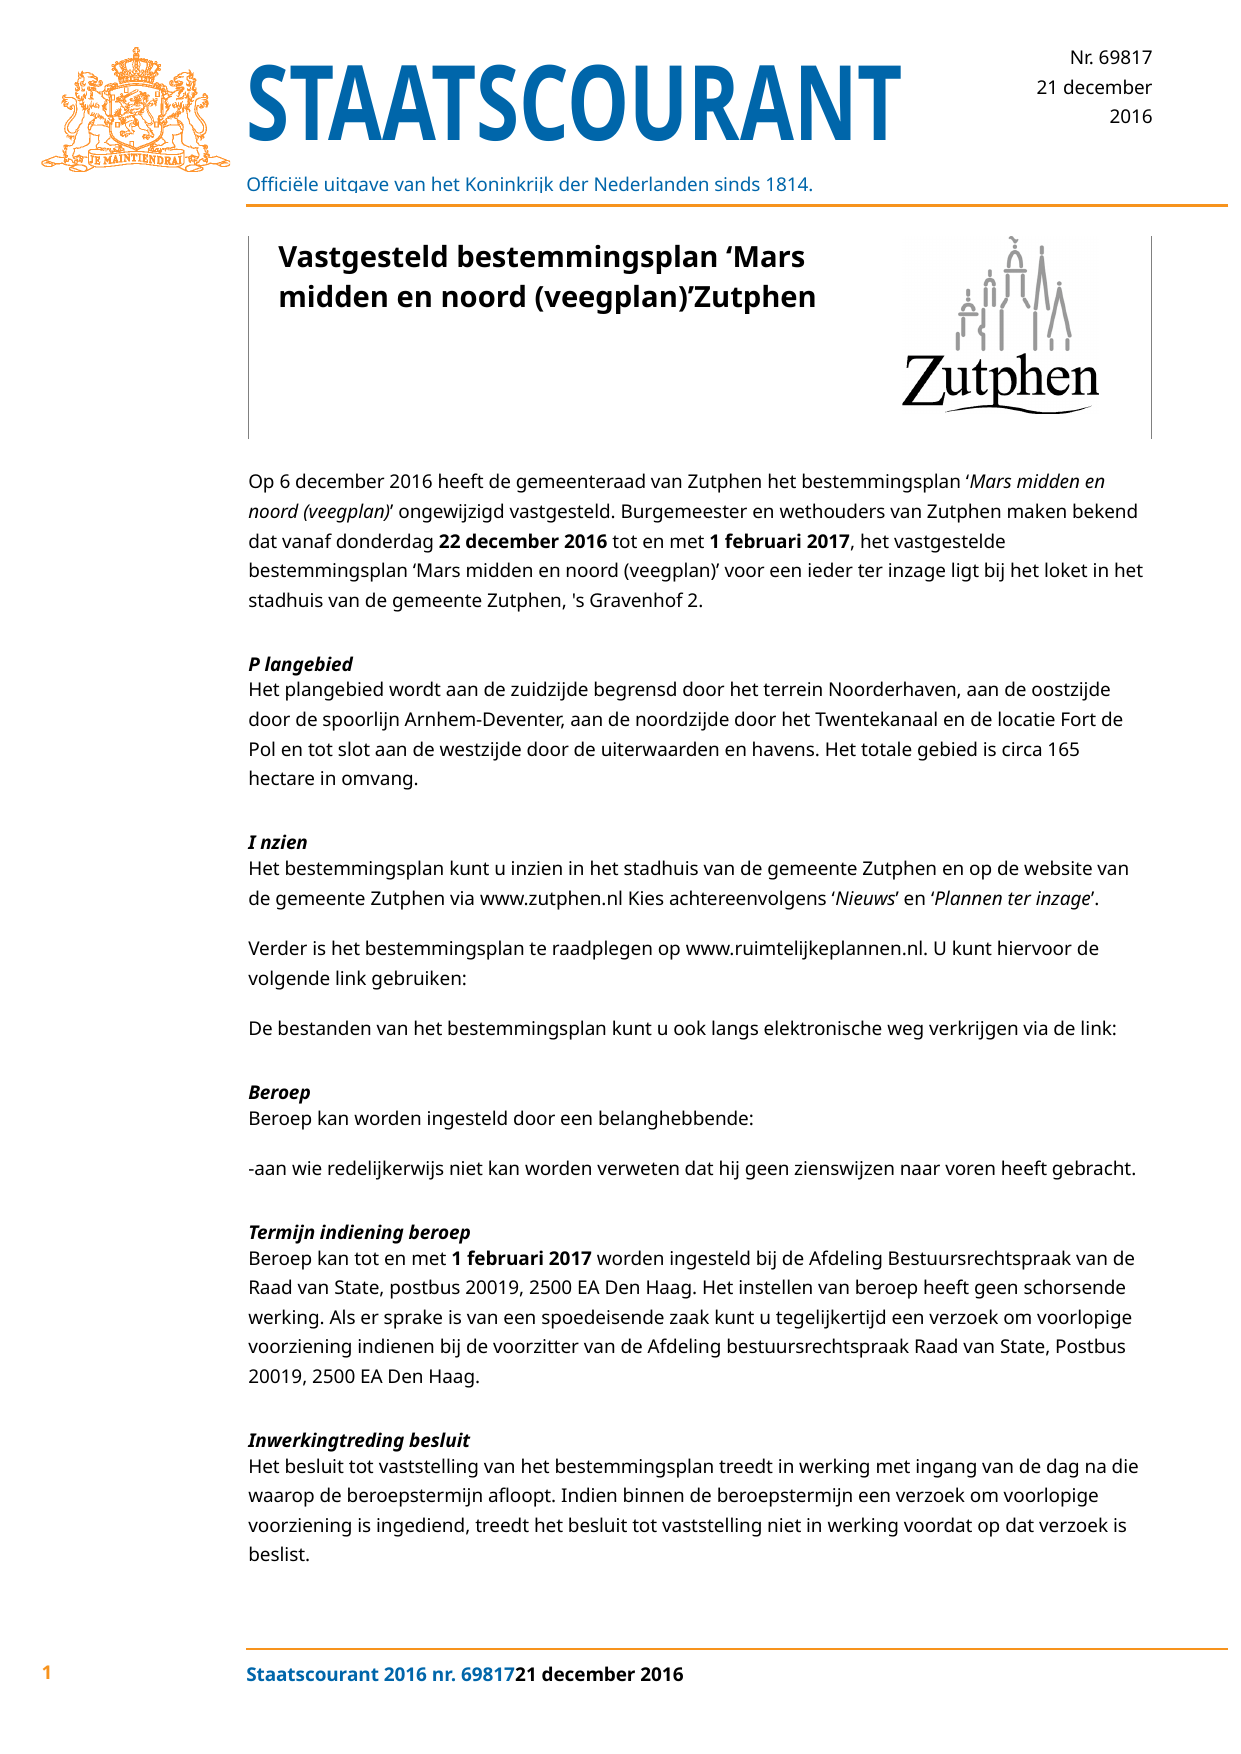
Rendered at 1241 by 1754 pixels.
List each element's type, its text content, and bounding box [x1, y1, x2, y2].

text Het plangebied wordt aan de zuidzijde begrensd door het terrein Noorderhaven, aan de oostzijde door de spoorlijn Arnhem-Deventer, aan de noordzijde door het Twentekanaal en de locatie Fort de Pol en tot slot aan de westzijde door de uiterwaarden en havens. Het totale gebied is circa 165 hectare in omvang. [248, 677, 1152, 791]
table_header Vastgesteld bestemmingsplan ‘Mars midden en noord (veegplan)’Zutphen [249, 236, 850, 439]
text Het bestemmingsplan kunt u inzien in het stadhuis van de gemeente Zutphen en op de website van de gemeente Zutphen via www.zutphen.nl Kies achtereenvolgens ‘Nieuws’ en ‘Plannen ter inzage’. [248, 855, 1152, 910]
text Beroep kan worden ingesteld door een belanghebbende: [248, 1105, 1152, 1131]
text Beroep kan tot en met 1 februari 2017 worden ingesteld bij de Afdeling Bestuursrechtspraak van de Raad van State, postbus 20019, 2500 EA Den Haag. Het instellen van beroep heeft geen schorsende werking. Als er sprake is van een spoedeisende zaak kunt u tegelijkertijd een verzoek om voorlopige voorziening indienen bij de voorzitter van de Afdeling bestuursrechtspraak Raad van State, Postbus 20019, 2500 EA Den Haag. [248, 1245, 1152, 1389]
text P langebied [248, 651, 1152, 677]
text Verder is het bestemmingsplan te raadplegen op www.ruimtelijkeplannen.nl. U kunt hiervoor de volgende link gebruiken: [248, 935, 1152, 990]
text I nzien [248, 829, 1152, 855]
text Beroep [248, 1079, 1152, 1105]
picture [902, 236, 1099, 414]
text -aan wie redelijkerwijs niet kan worden verweten dat hij geen zienswijzen naar voren heeft gebracht. [248, 1155, 1152, 1181]
text Inwerkingtreding besluit [248, 1427, 1152, 1453]
table_header [1099, 236, 1151, 413]
text Termijn indiening beroep [248, 1219, 1152, 1245]
text De bestanden van het bestemmingsplan kunt u ook langs elektronische weg verkrijgen via de link: [248, 1015, 1152, 1041]
table_header [850, 236, 902, 413]
text Het besluit tot vaststelling van het bestemmingsplan treedt in werking met ingang van de dag na die waarop de beroepstermijn afloopt. Indien binnen de beroepstermijn een verzoek om voorlopige voorziening is ingediend, treedt het besluit tot vaststelling niet in werking voordat op dat verzoek is beslist. [248, 1453, 1152, 1567]
table_header [850, 414, 1151, 439]
text Op 6 december 2016 heeft de gemeenteraad van Zutphen het bestemmingsplan ‘Mars midden en noord (veegplan)’ ongewijzigd vastgesteld. Burgemeester en wethouders van Zutphen maken bekend dat vanaf donderdag 22 december 2016 tot en met 1 februari 2017, het vastgestelde bestemmingsplan ‘Mars midden en noord (veegplan)’ voor een ieder ter inzage ligt bij het loket in het stadhuis van de gemeente Zutphen, 's Gravenhof 2. [248, 469, 1152, 613]
picture [41, 47, 231, 172]
